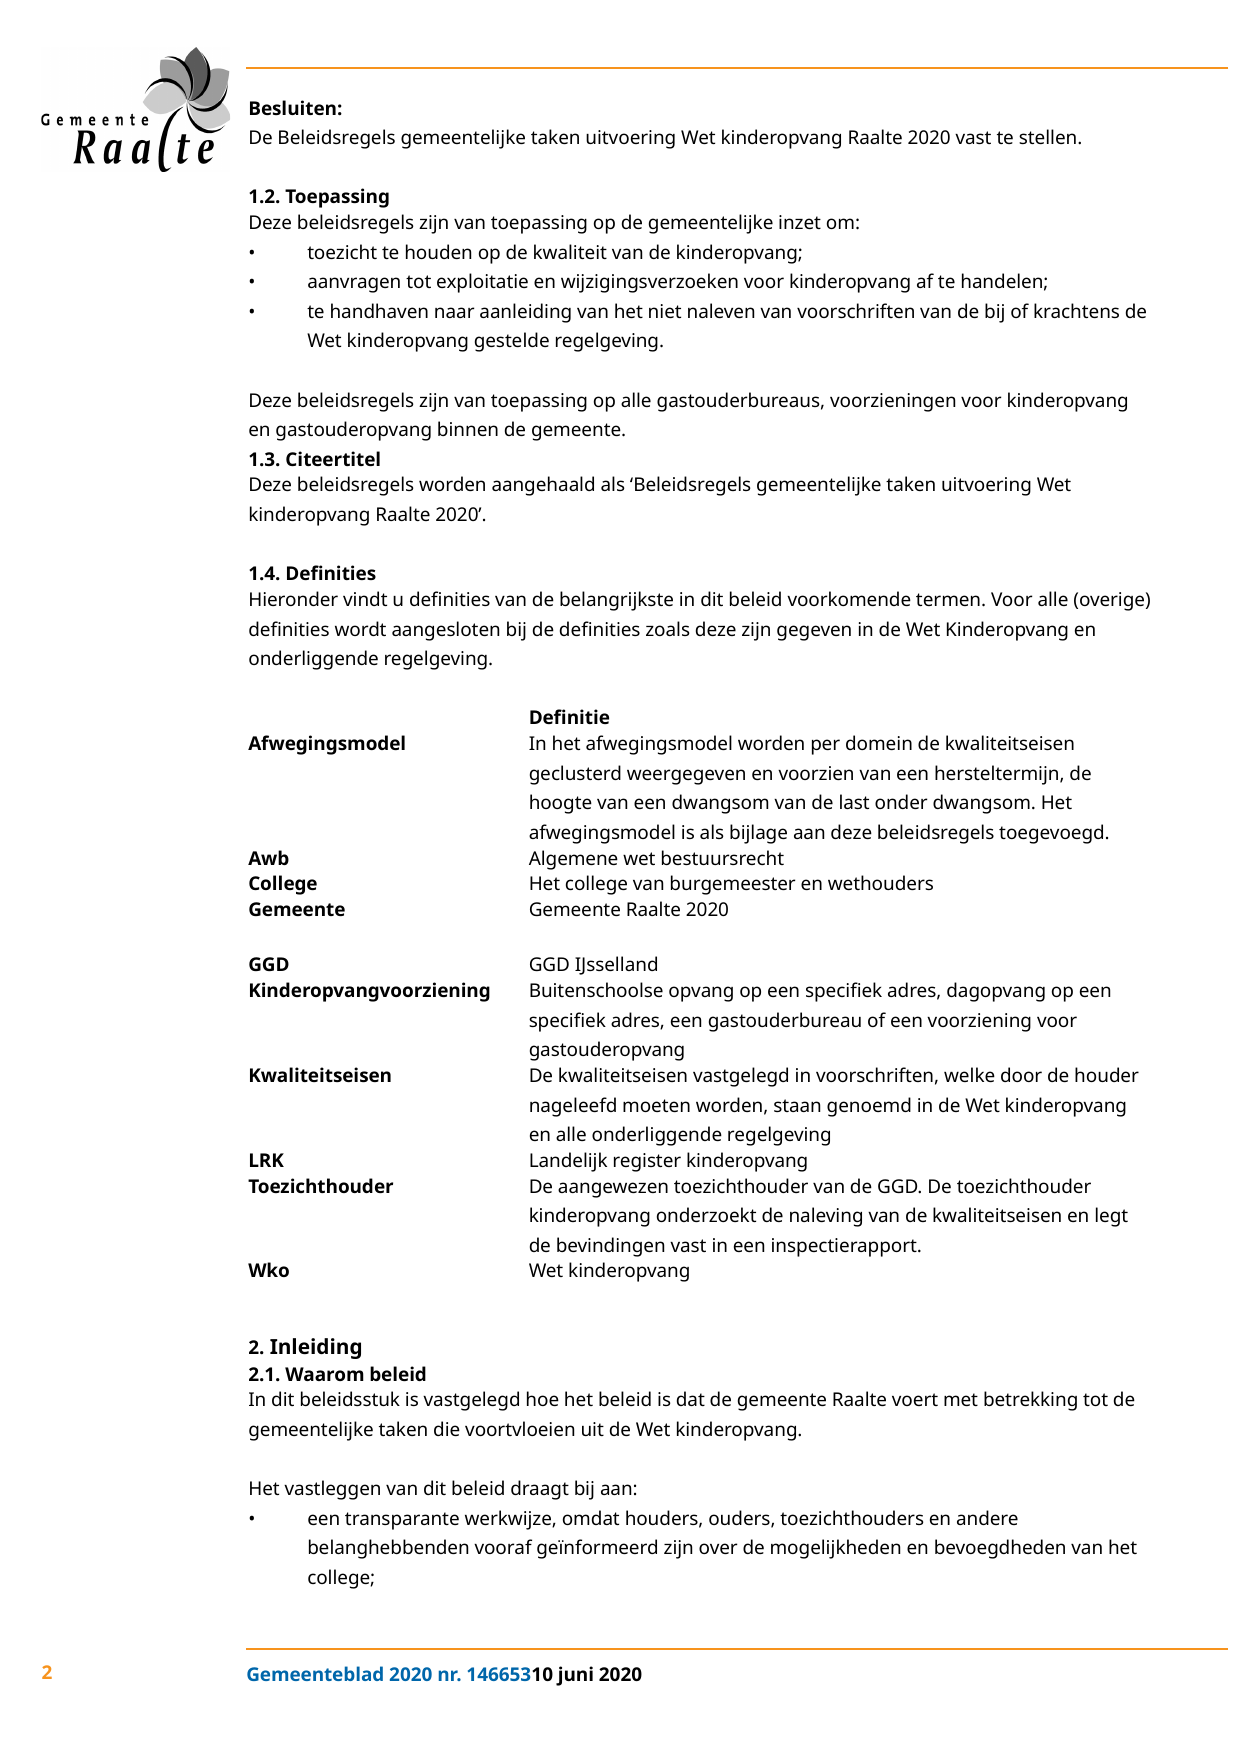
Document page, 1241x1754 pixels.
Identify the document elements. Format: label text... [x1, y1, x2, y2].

text Het vastleggen van dit beleid draagt bij aan: [248, 1475, 1152, 1501]
text In dit beleidsstuk is vastgelegd hoe het beleid is dat de gemeente Raalte voert met betrekking tot de gemeentelijke taken die voortvloeien uit de Wet kinderopvang. [248, 1386, 1152, 1442]
text Deze beleidsregels zijn van toepassing op alle gastouderbureaus, voorzieningen voor kinderopvang en gastouderopvang binnen de gemeente. [248, 387, 1152, 442]
picture [41, 47, 231, 172]
list toezicht te houden op de kwaliteit van de kinderopvang; [248, 239, 1152, 264]
text 1.4. Definities [248, 560, 1152, 586]
table_cell College [248, 871, 528, 896]
text Deze beleidsregels zijn van toepassing op de gemeentelijke inzet om: [248, 209, 1152, 235]
table_header Definitie [529, 705, 1152, 730]
table_cell Afwegingsmodel [248, 730, 528, 845]
table_cell In het afwegingsmodel worden per domein de kwaliteitseisen geclusterd weergegeven en voorzien van een hersteltermijn, de hoogte van een dwangsom van de last onder dwangsom. Het afwegingsmodel is als bijlage aan deze beleidsregels toegevoegd. [529, 730, 1152, 845]
table_cell Landelijk register kinderopvang [529, 1147, 1152, 1173]
table_header [248, 705, 528, 730]
list te handhaven naar aanleiding van het niet naleven van voorschriften van de bij of krachtens de Wet kinderopvang gestelde regelgeving. [248, 298, 1152, 353]
table_cell Awb [248, 845, 528, 871]
text Besluiten: [248, 95, 1152, 121]
table_cell Wko [248, 1258, 528, 1283]
table_cell Gemeente [248, 896, 528, 952]
text De Beleidsregels gemeentelijke taken uitvoering Wet kinderopvang Raalte 2020 vast te stellen. [248, 124, 1152, 150]
table_cell Kinderopvangvoorziening [248, 977, 528, 1062]
table_cell Algemene wet bestuursrecht [529, 845, 1152, 871]
text 2. Inleiding [248, 1332, 1152, 1361]
table_cell Toezichthouder [248, 1173, 528, 1258]
table_cell Het college van burgemeester en wethouders [529, 871, 1152, 896]
table_cell Gemeente Raalte 2020 [529, 896, 1152, 952]
table_cell Buitenschoolse opvang op een specifiek adres, dagopvang op een specifiek adres, een gastouderbureau of een voorziening voor gastouderopvang [529, 977, 1152, 1062]
text Hieronder vindt u definities van de belangrijkste in dit beleid voorkomende termen. Voor alle (overige) definities wordt aangesloten bij de definities zoals deze zijn gegeven in de Wet Kinderopvang en onderliggende regelgeving. [248, 586, 1152, 671]
list aanvragen tot exploitatie en wijzigingsverzoeken voor kinderopvang af te handelen; [248, 268, 1152, 294]
table_cell GGD IJsselland [529, 952, 1152, 977]
table_cell Kwaliteitseisen [248, 1062, 528, 1147]
text 1.2. Toepassing [248, 183, 1152, 209]
table_cell GGD [248, 952, 528, 977]
text 1.3. Citeertitel [248, 446, 1152, 472]
table_cell De aangewezen toezichthouder van de GGD. De toezichthouder kinderopvang onderzoekt de naleving van de kwaliteitseisen en legt de bevindingen vast in een inspectierapport. [529, 1173, 1152, 1258]
text 2.1. Waarom beleid [248, 1361, 1152, 1386]
table_cell De kwaliteitseisen vastgelegd in voorschriften, welke door de houder nageleefd moeten worden, staan genoemd in de Wet kinderopvang en alle onderliggende regelgeving [529, 1062, 1152, 1147]
text Deze beleidsregels worden aangehaald als ‘Beleidsregels gemeentelijke taken uitvoering Wet kinderopvang Raalte 2020’. [248, 472, 1152, 527]
list een transparante werkwijze, omdat houders, ouders, toezichthouders en andere belanghebbenden vooraf geïnformeerd zijn over de mogelijkheden en bevoegdheden van het college; [248, 1505, 1152, 1590]
table_cell Wet kinderopvang [529, 1258, 1152, 1283]
table_cell LRK [248, 1147, 528, 1173]
